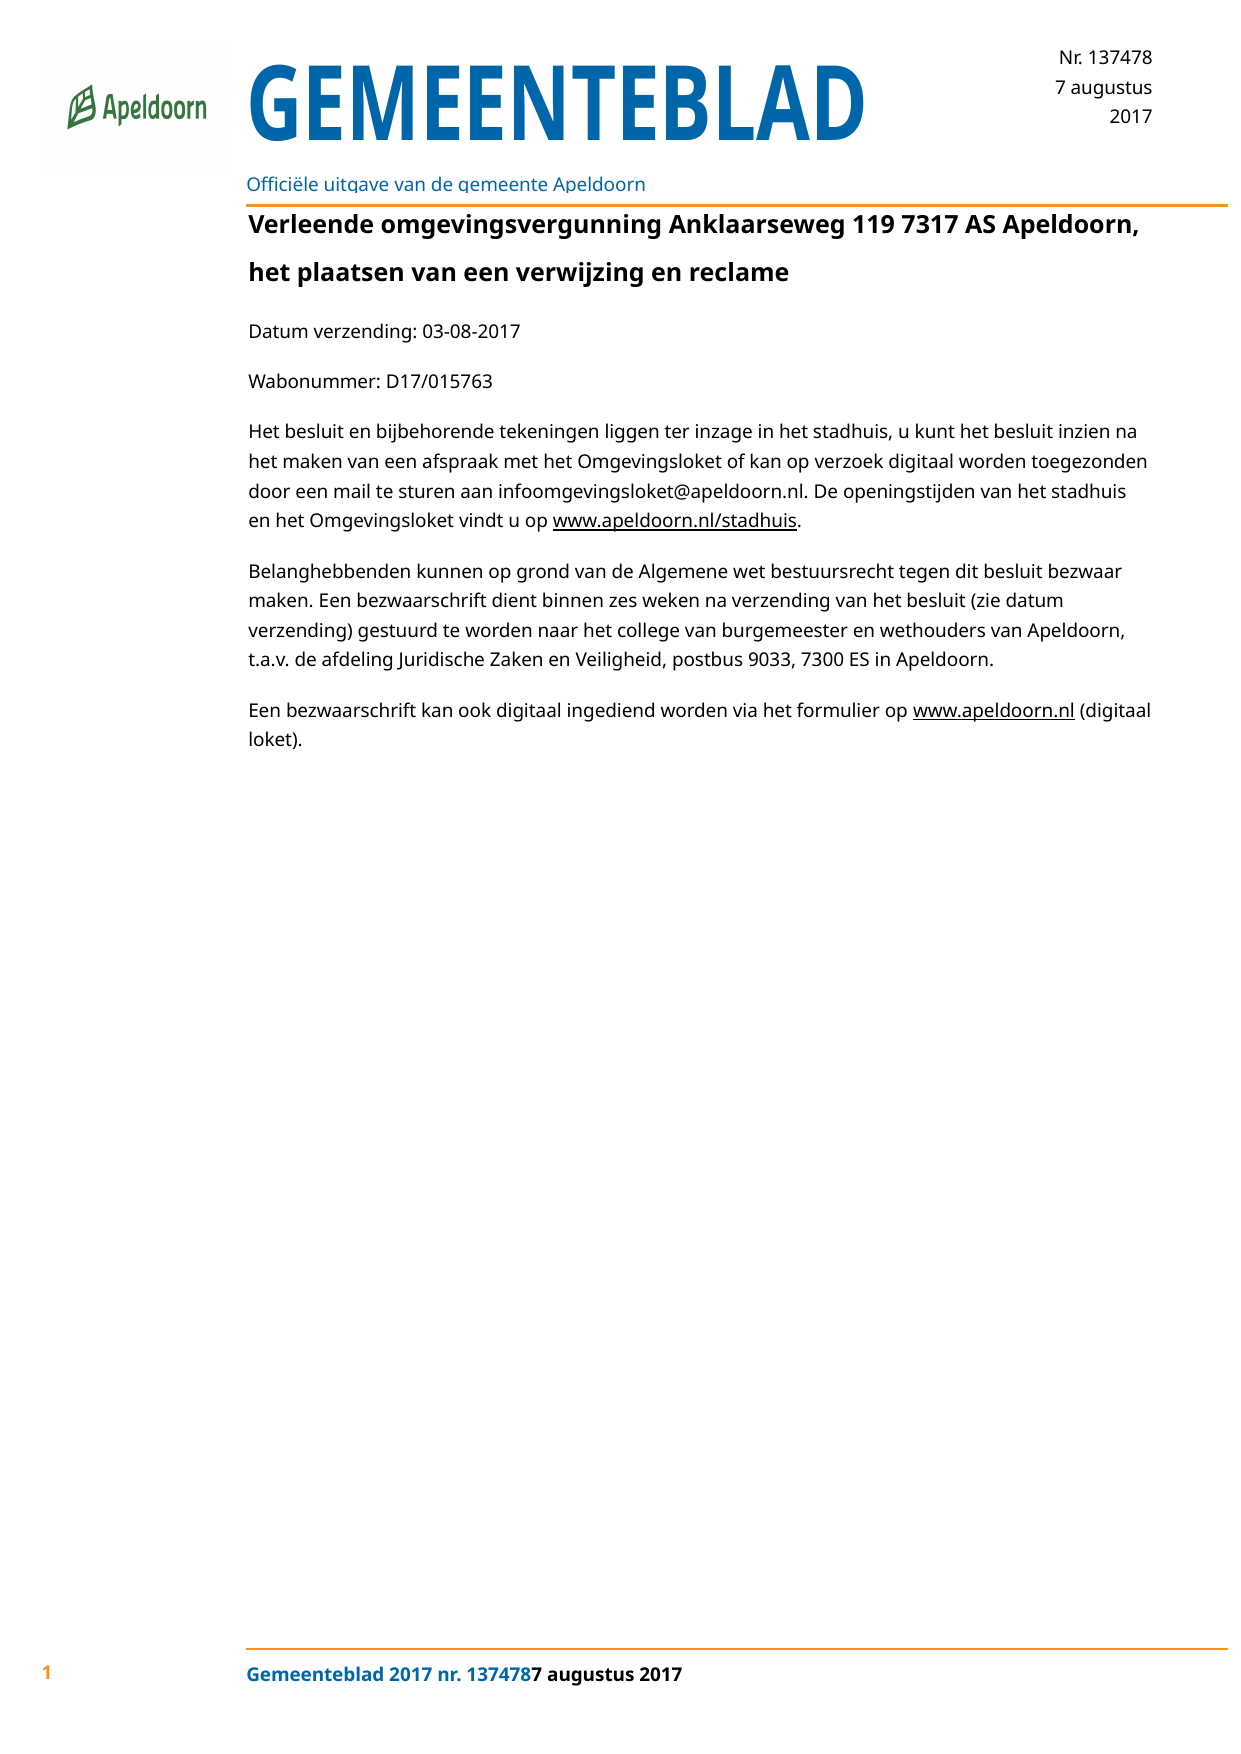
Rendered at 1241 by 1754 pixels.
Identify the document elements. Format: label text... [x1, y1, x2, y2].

text Een bezwaarschrift kan ook digitaal ingediend worden via het formulier op www.apeldoorn.nl (digitaal loket). [248, 697, 1152, 752]
text Wabonummer: D17/015763 [248, 368, 1152, 394]
picture [41, 47, 231, 172]
text Verleende omgevingsvergunning Anklaarseweg 119 7317 AS Apeldoorn, het plaatsen van een verwijzing en reclame [248, 207, 1152, 288]
text Het besluit en bijbehorende tekeningen liggen ter inzage in het stadhuis, u kunt het besluit inzien na het maken van een afspraak met het Omgevingsloket of kan op verzoek digitaal worden toegezonden door een mail te sturen aan infoomgevingsloket@apeldoorn.nl. De openingstijden van het stadhuis en het Omgevingsloket vindt u op www.apeldoorn.nl/stadhuis. [248, 419, 1152, 533]
text Belanghebbenden kunnen op grond van de Algemene wet bestuursrecht tegen dit besluit bezwaar maken. Een bezwaarschrift dient binnen zes weken na verzending van het besluit (zie datum verzending) gestuurd te worden naar het college van burgemeester en wethouders van Apeldoorn, t.a.v. de afdeling Juridische Zaken en Veiligheid, postbus 9033, 7300 ES in Apeldoorn. [248, 558, 1152, 672]
text Datum verzending: 03-08-2017 [248, 318, 1152, 344]
